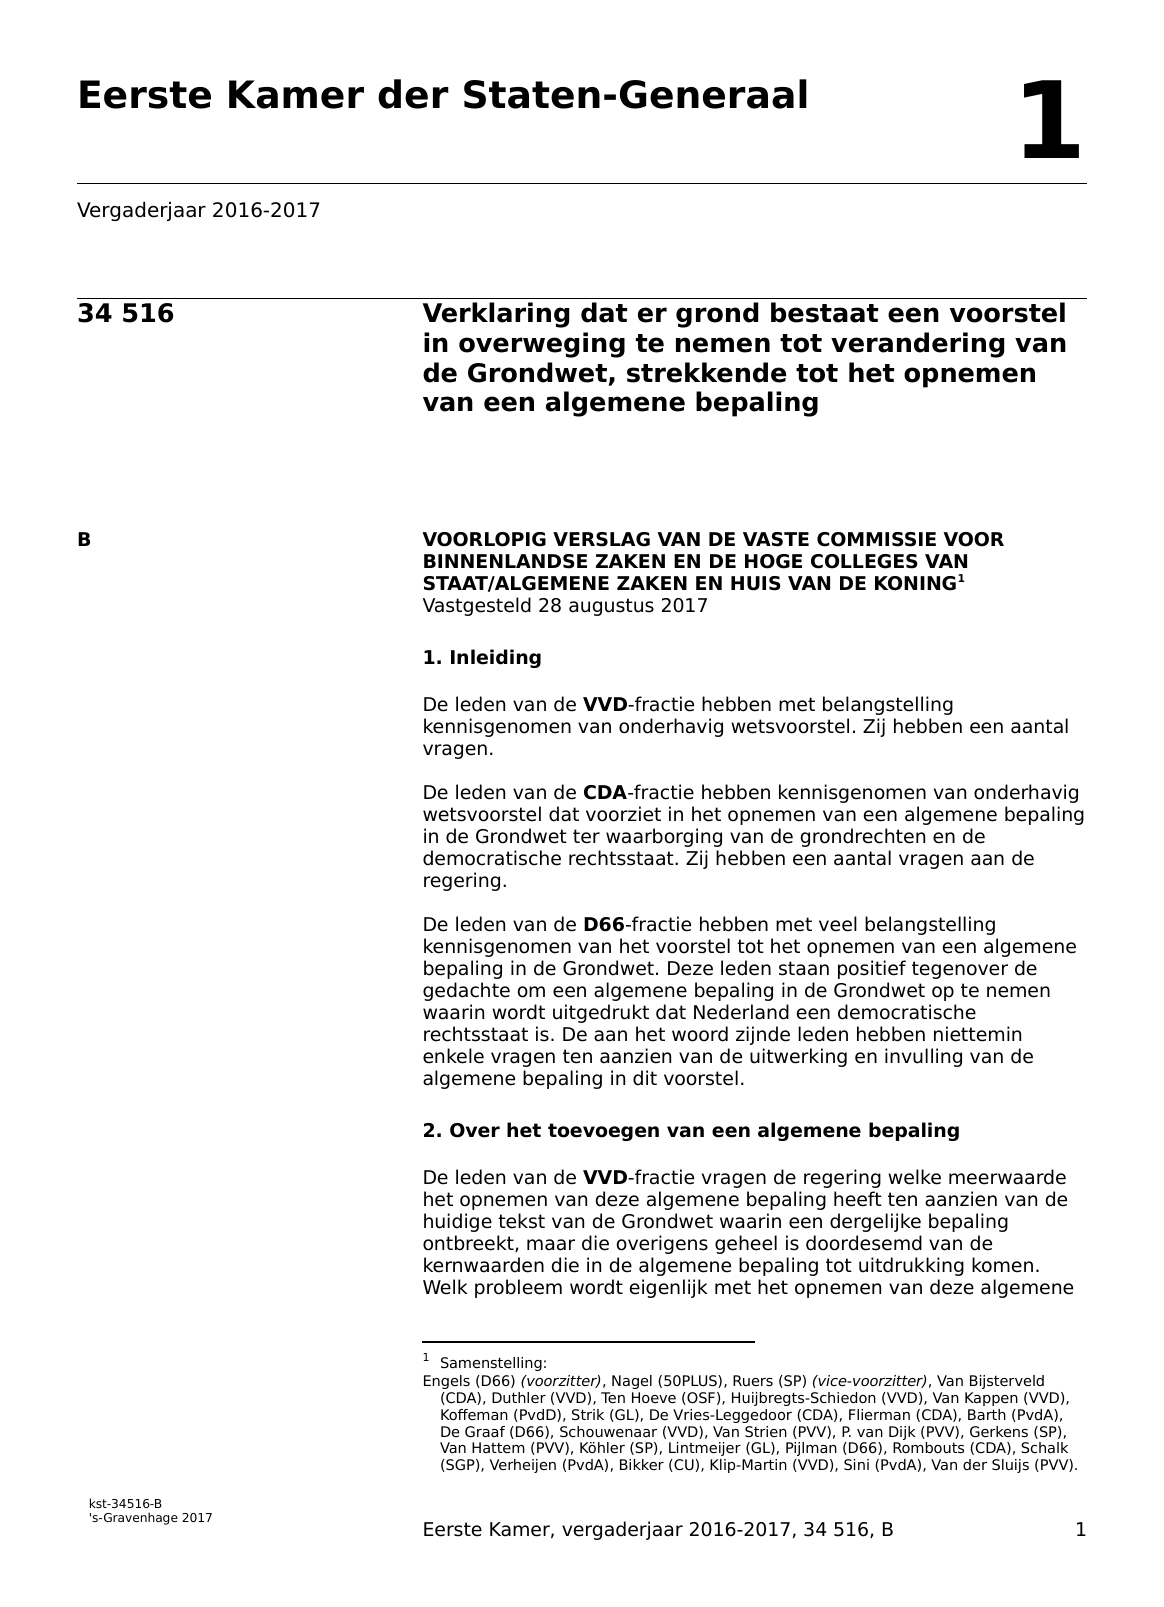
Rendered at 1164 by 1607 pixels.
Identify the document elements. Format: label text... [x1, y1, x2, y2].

text Engels (D66) (voorzitter), Nagel (50PLUS), Ruers (SP) (vice-voorzitter), Van Bijsterveld (CDA), Duthler (VVD), Ten Hoeve (OSF), Huijbregts-Schiedon (VVD), Van Kappen (VVD), Koffeman (PvdD), Strik (GL), De Vries-Leggedoor (CDA), Flierman (CDA), Barth (PvdA), De Graaf (D66), Schouwenaar (VVD), Van Strien (PVV), P. van Dijk (PVV), Gerkens (SP), Van Hattem (PVV), Köhler (SP), Lintmeijer (GL), Pijlman (D66), Rombouts (CDA), Schalk (SGP), Verheijen (PvdA), Bikker (CU), Klip-Martin (VVD), Sini (PvdA), Van der Sluijs (PVV). [422, 1373, 1087, 1474]
text Samenstelling: [422, 1351, 1087, 1373]
text De leden van de VVD-fractie hebben met belangstelling kennisgenomen van onderhavig wetsvoorstel. Zij hebben een aantal vragen. [422, 694, 1087, 759]
subtitle 34 516 Verklaring dat er grond bestaat een voorstel in overweging te nemen tot verandering van de Grondwet, strekkende tot het opnemen van een algemene bepaling [77, 299, 1087, 418]
table_header Eerste Kamer der Staten-Generaal [77, 59, 886, 183]
subtitle 1. Inleiding [422, 647, 1087, 669]
table_header 1 [886, 59, 1087, 183]
subtitle B VOORLOPIG VERSLAG VAN DE VASTE COMMISSIE VOOR BINNENLANDSE ZAKEN EN DE HOGE COLLEGES VAN STAAT/ALGEMENE ZAKEN EN HUIS VAN DE KONING [77, 529, 1087, 595]
table_cell Vergaderjaar 2016-2017 [77, 184, 1087, 298]
text De leden van de VVD-fractie vragen de regering welke meerwaarde het opnemen van deze algemene bepaling heeft ten aanzien van de huidige tekst van de Grondwet waarin een dergelijke bepaling ontbreekt, maar die overigens geheel is doordesemd van de kernwaarden die in de algemene bepaling tot uitdrukking komen. Welk probleem wordt eigenlijk met het opnemen van deze algemene [422, 1167, 1087, 1298]
text kst-34516-B [88, 1497, 323, 1511]
text De leden van de D66-fractie hebben met veel belangstelling kennisgenomen van het voorstel tot het opnemen van een algemene bepaling in de Grondwet. Deze leden staan positief tegenover de gedachte om een algemene bepaling in de Grondwet op te nemen waarin wordt uitgedrukt dat Nederland een democratische rechtsstaat is. De aan het woord zijnde leden hebben niettemin enkele vragen ten aanzien van de uitwerking en invulling van de algemene bepaling in dit voorstel. [422, 914, 1087, 1090]
text 's-Gravenhage 2017 [88, 1511, 323, 1525]
text De leden van de CDA-fractie hebben kennisgenomen van onderhavig wetsvoorstel dat voorziet in het opnemen van een algemene bepaling in de Grondwet ter waarborging van de grondrechten en de democratische rechtsstaat. Zij hebben een aantal vragen aan de regering. [422, 782, 1087, 892]
text Vastgesteld 28 augustus 2017 [422, 595, 1087, 617]
subtitle 2. Over het toevoegen van een algemene bepaling [422, 1120, 1087, 1142]
